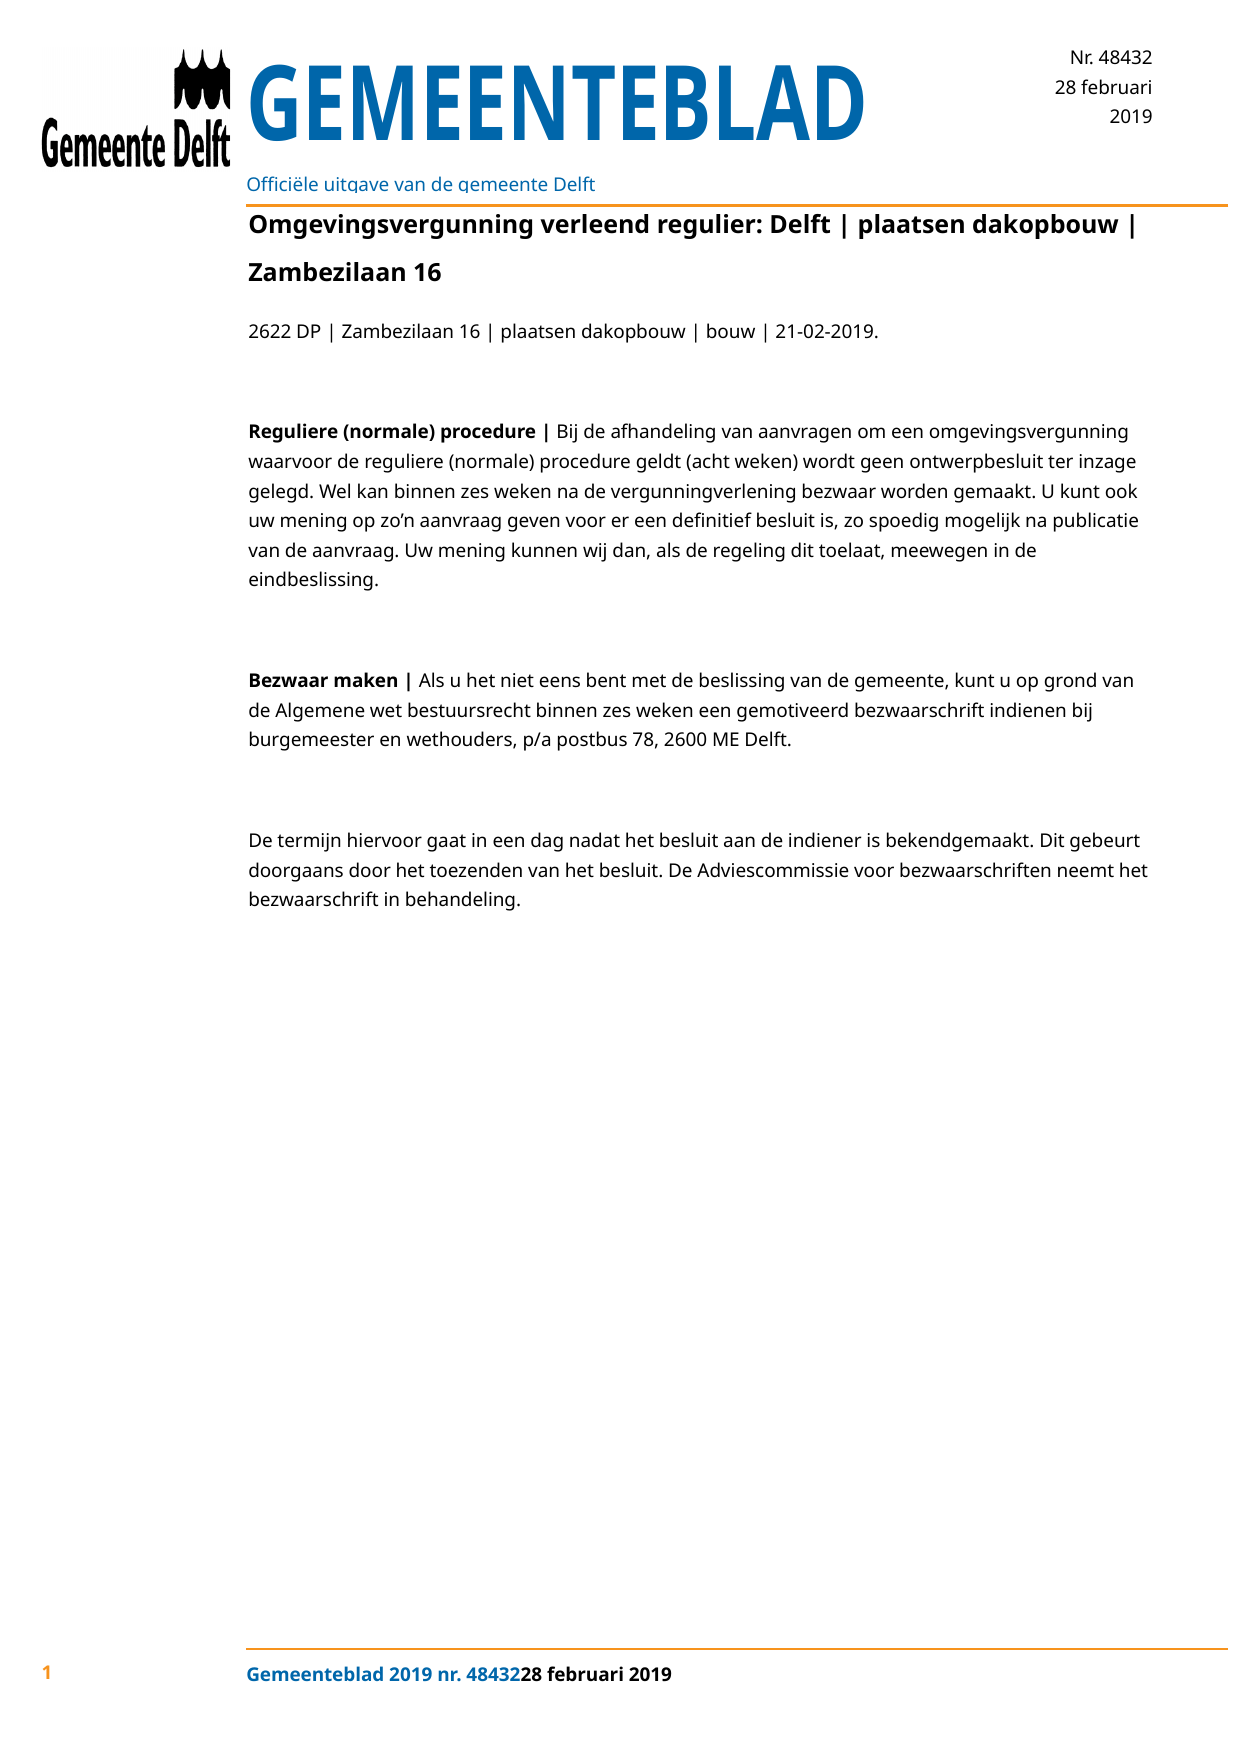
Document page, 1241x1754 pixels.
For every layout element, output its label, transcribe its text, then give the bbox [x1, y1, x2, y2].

text Omgevingsvergunning verleend regulier: Delft | plaatsen dakopbouw | Zambezilaan 16 [248, 207, 1152, 288]
text De termijn hiervoor gaat in een dag nadat het besluit aan de indiener is bekendgemaakt. Dit gebeurt doorgaans door het toezenden van het besluit. De Adviescommissie voor bezwaarschriften neemt het bezwaarschrift in behandeling. [248, 827, 1152, 912]
text 2622 DP | Zambezilaan 16 | plaatsen dakopbouw | bouw | 21-02-2019. [248, 318, 1152, 344]
text Reguliere (normale) procedure | Bij de afhandeling van aanvragen om een omgevingsvergunning waarvoor de reguliere (normale) procedure geldt (acht weken) wordt geen ontwerpbesluit ter inzage gelegd. Wel kan binnen zes weken na de vergunningverlening bezwaar worden gemaakt. U kunt ook uw mening op zo’n aanvraag geven voor er een definitief besluit is, zo spoedig mogelijk na publicatie van de aanvraag. Uw mening kunnen wij dan, als de regeling dit toelaat, meewegen in de eindbeslissing. [248, 419, 1152, 592]
picture [41, 47, 231, 172]
text Bezwaar maken | Als u het niet eens bent met de beslissing van de gemeente, kunt u op grond van de Algemene wet bestuursrecht binnen zes weken een gemotiveerd bezwaarschrift indienen bij burgemeester en wethouders, p/a postbus 78, 2600 ME Delft. [248, 667, 1152, 752]
